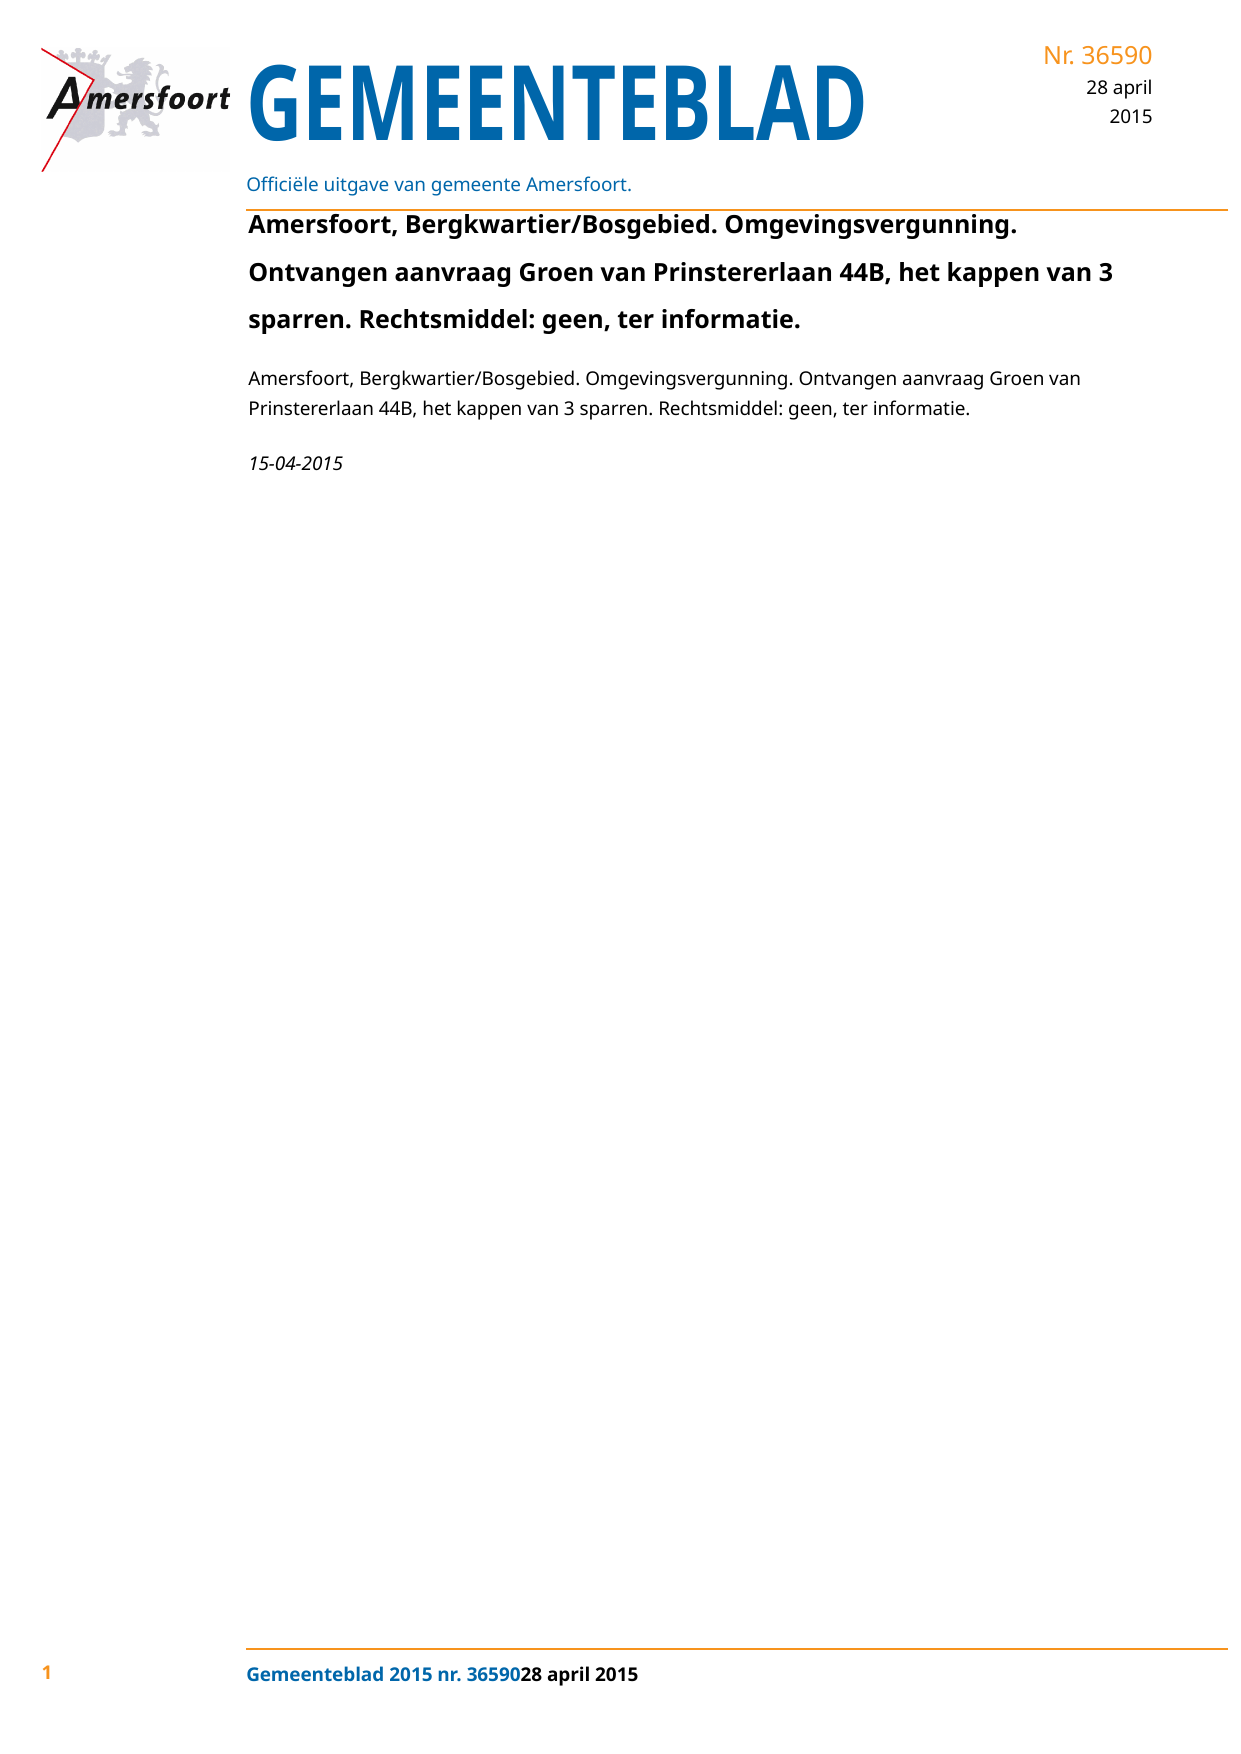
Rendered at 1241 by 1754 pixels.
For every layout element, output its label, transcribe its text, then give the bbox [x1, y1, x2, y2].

text Amersfoort, Bergkwartier/Bosgebied. Omgevingsvergunning. Ontvangen aanvraag Groen van Prinstererlaan 44B, het kappen van 3 sparren. Rechtsmiddel: geen, ter informatie. [248, 366, 1152, 421]
text 15-04-2015 [248, 450, 1152, 476]
picture [41, 47, 231, 172]
text Amersfoort, Bergkwartier/Bosgebied. Omgevingsvergunning. Ontvangen aanvraag Groen van Prinstererlaan 44B, het kappen van 3 sparren. Rechtsmiddel: geen, ter informatie. [248, 211, 1152, 336]
